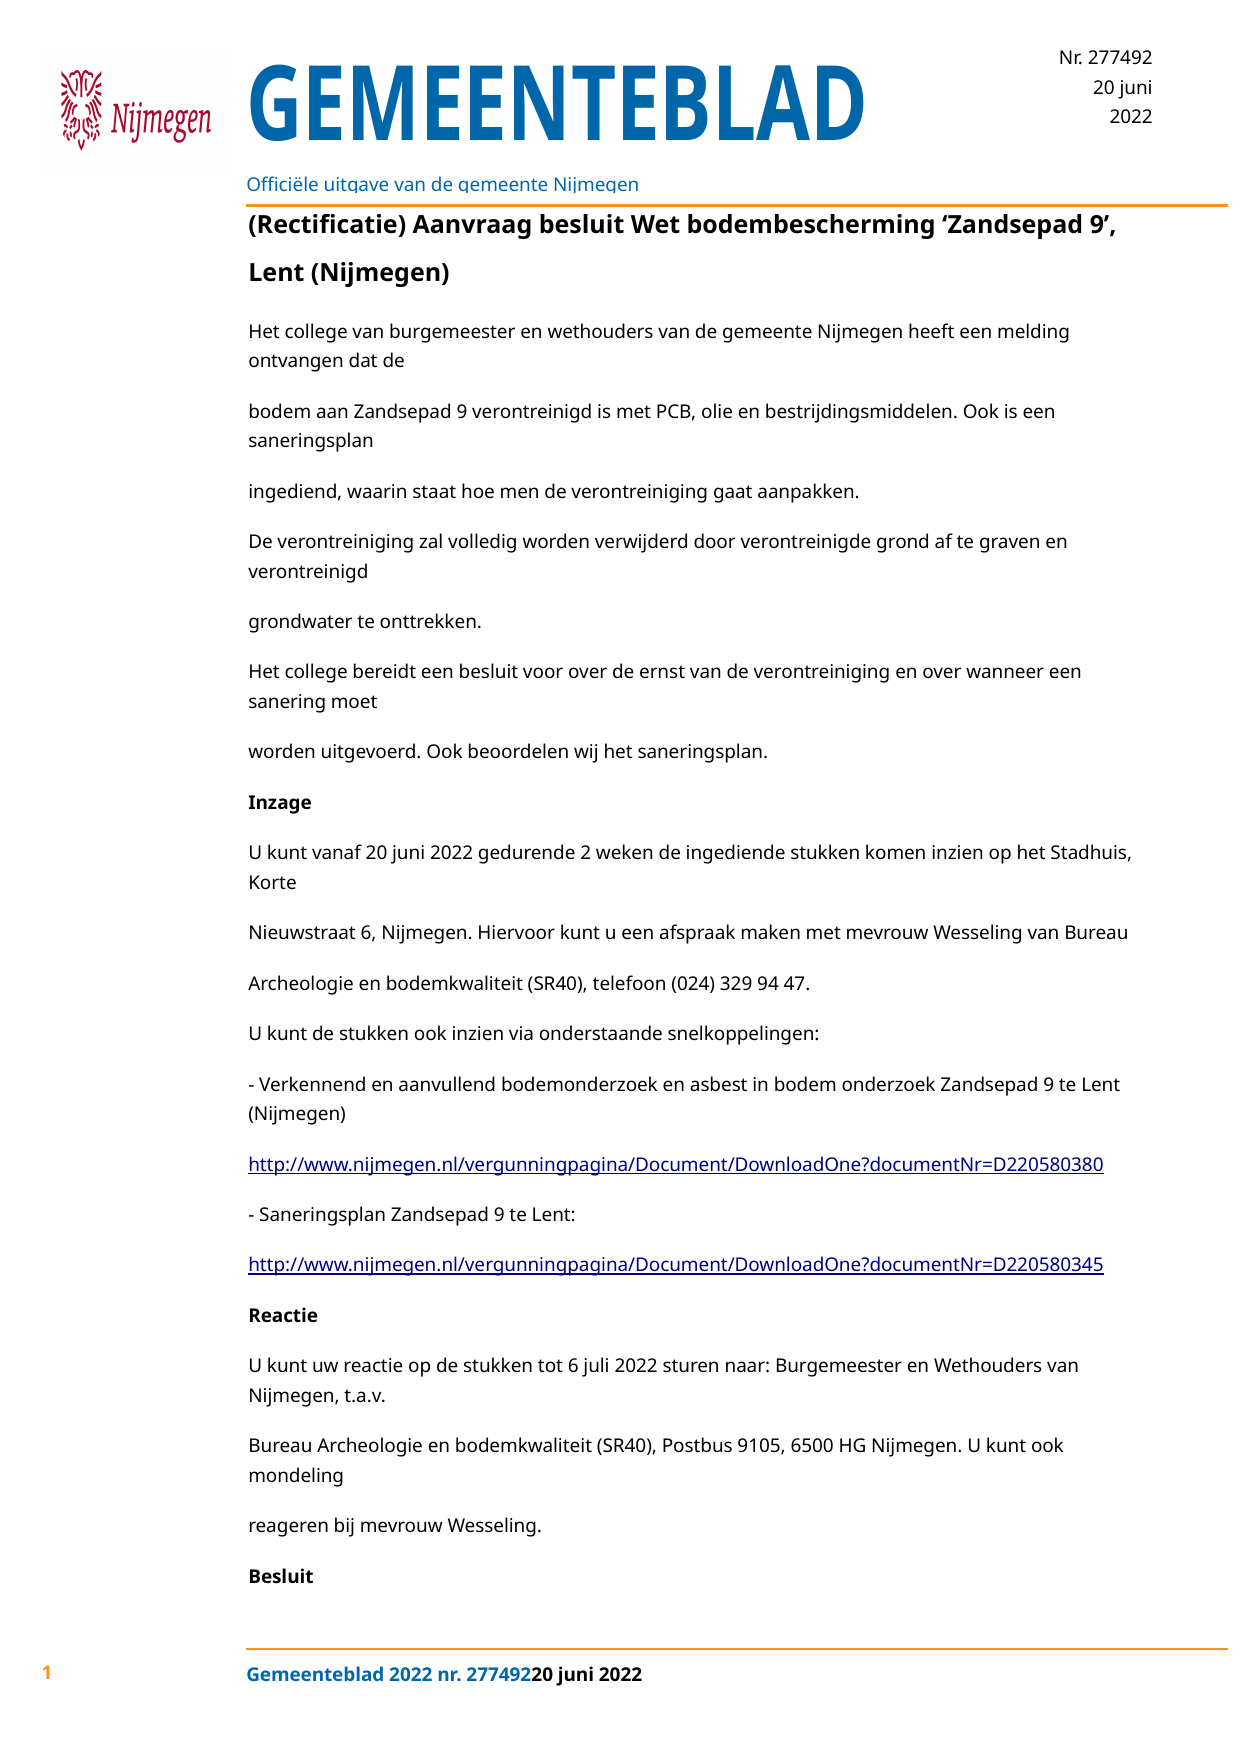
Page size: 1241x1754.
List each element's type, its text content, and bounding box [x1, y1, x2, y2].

text Nieuwstraat 6, Nijmegen. Hiervoor kunt u een afspraak maken met mevrouw Wesseling van Bureau [248, 919, 1152, 945]
text Bureau Archeologie en bodemkwaliteit (SR40), Postbus 9105, 6500 HG Nijmegen. U kunt ook mondeling [248, 1432, 1152, 1488]
text U kunt uw reactie op de stukken tot 6 juli 2022 sturen naar: Burgemeester en Wethouders van Nijmegen, t.a.v. [248, 1352, 1152, 1408]
text U kunt vanaf 20 juni 2022 gedurende 2 weken de ingediende stukken komen inzien op het Stadhuis, Korte [248, 839, 1152, 895]
text Het college van burgemeester en wethouders van de gemeente Nijmegen heeft een melding ontvangen dat de [248, 318, 1152, 373]
text - Verkennend en aanvullend bodemonderzoek en asbest in bodem onderzoek Zandsepad 9 te Lent (Nijmegen) [248, 1071, 1152, 1126]
text - Saneringsplan Zandsepad 9 te Lent: [248, 1201, 1152, 1227]
text (Rectificatie) Aanvraag besluit Wet bodembescherming ‘Zandsepad 9’, Lent (Nijmegen) [248, 207, 1152, 288]
text De verontreiniging zal volledig worden verwijderd door verontreinigde grond af te graven en verontreinigd [248, 528, 1152, 584]
picture [41, 47, 231, 172]
text http://www.nijmegen.nl/vergunningpagina/Document/DownloadOne?documentNr=D220580345 [248, 1252, 1152, 1277]
text Inzage [248, 789, 1152, 815]
text ingediend, waarin staat hoe men de verontreiniging gaat aanpakken. [248, 478, 1152, 504]
text Besluit [248, 1563, 1152, 1589]
text Reactie [248, 1302, 1152, 1328]
text Het college bereidt een besluit voor over de ernst van de verontreiniging en over wanneer een sanering moet [248, 659, 1152, 714]
text bodem aan Zandsepad 9 verontreinigd is met PCB, olie en bestrijdingsmiddelen. Ook is een saneringsplan [248, 398, 1152, 453]
text U kunt de stukken ook inzien via onderstaande snelkoppelingen: [248, 1020, 1152, 1046]
text reageren bij mevrouw Wesseling. [248, 1512, 1152, 1538]
text Archeologie en bodemkwaliteit (SR40), telefoon (024) 329 94 47. [248, 970, 1152, 996]
text grondwater te onttrekken. [248, 608, 1152, 634]
text worden uitgevoerd. Ook beoordelen wij het saneringsplan. [248, 739, 1152, 764]
text http://www.nijmegen.nl/vergunningpagina/Document/DownloadOne?documentNr=D220580380 [248, 1151, 1152, 1177]
